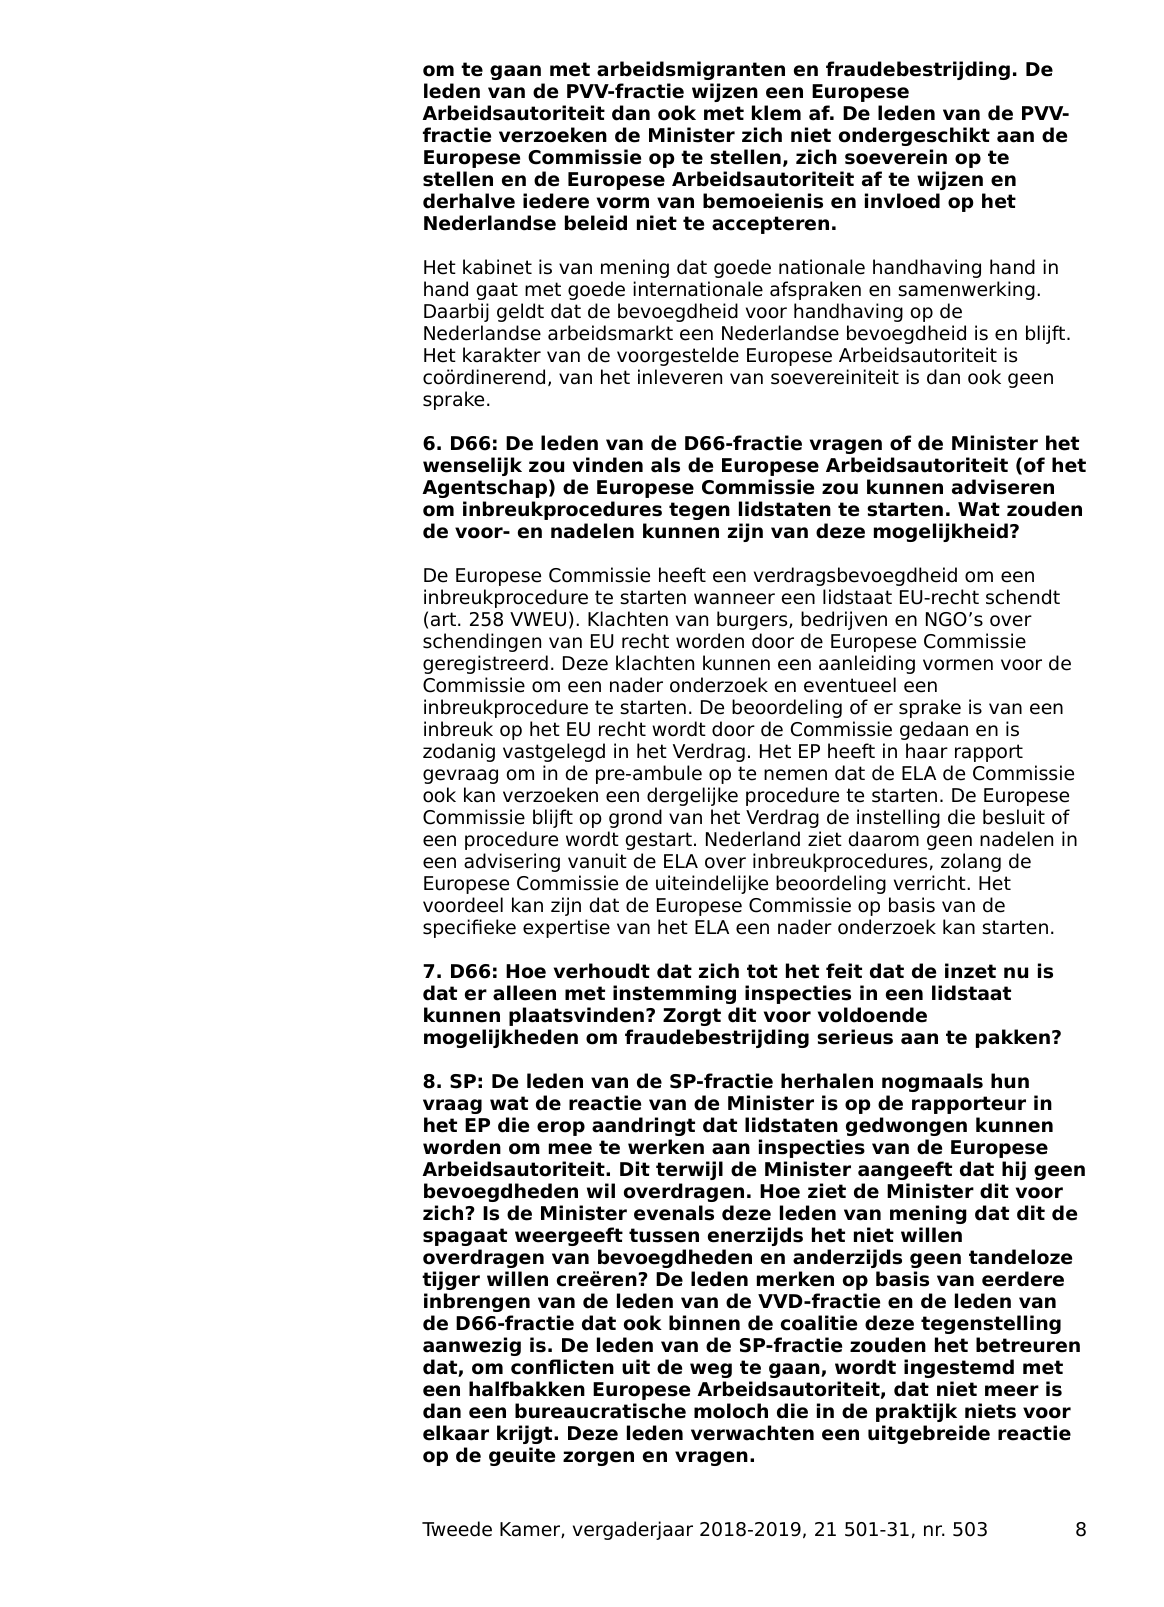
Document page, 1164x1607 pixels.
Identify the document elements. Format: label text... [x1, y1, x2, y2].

text Het kabinet is van mening dat goede nationale handhaving hand in hand gaat met goede internationale afspraken en samenwerking. Daarbij geldt dat de bevoegdheid voor handhaving op de Nederlandse arbeidsmarkt een Nederlandse bevoegdheid is en blijft. Het karakter van de voorgestelde Europese Arbeidsautoriteit is coördinerend, van het inleveren van soevereiniteit is dan ook geen sprake. [422, 257, 1087, 411]
text 6. D66: De leden van de D66-fractie vragen of de Minister het wenselijk zou vinden als de Europese Arbeidsautoriteit (of het Agentschap) de Europese Commissie zou kunnen adviseren om inbreukprocedures tegen lidstaten te starten. Wat zouden de voor- en nadelen kunnen zijn van deze mogelijkheid? [422, 433, 1087, 543]
text om te gaan met arbeidsmigranten en fraudebestrijding. De leden van de PVV-fractie wijzen een Europese Arbeidsautoriteit dan ook met klem af. De leden van de PVV-fractie verzoeken de Minister zich niet ondergeschikt aan de Europese Commissie op te stellen, zich soeverein op te stellen en de Europese Arbeidsautoriteit af te wijzen en derhalve iedere vorm van bemoeienis en invloed op het Nederlandse beleid niet te accepteren. [422, 59, 1087, 235]
text De Europese Commissie heeft een verdragsbevoegdheid om een inbreukprocedure te starten wanneer een lidstaat EU-recht schendt (art. 258 VWEU). Klachten van burgers, bedrijven en NGO’s over schendingen van EU recht worden door de Europese Commissie geregistreerd. Deze klachten kunnen een aanleiding vormen voor de Commissie om een nader onderzoek en eventueel een inbreukprocedure te starten. De beoordeling of er sprake is van een inbreuk op het EU recht wordt door de Commissie gedaan en is zodanig vastgelegd in het Verdrag. Het EP heeft in haar rapport gevraag om in de pre-ambule op te nemen dat de ELA de Commissie ook kan verzoeken een dergelijke procedure te starten. De Europese Commissie blijft op grond van het Verdrag de instelling die besluit of een procedure wordt gestart. Nederland ziet daarom geen nadelen in een advisering vanuit de ELA over inbreukprocedures, zolang de Europese Commissie de uiteindelijke beoordeling verricht. Het voordeel kan zijn dat de Europese Commissie op basis van de specifieke expertise van het ELA een nader onderzoek kan starten. [422, 565, 1087, 939]
text 7. D66: Hoe verhoudt dat zich tot het feit dat de inzet nu is dat er alleen met instemming inspecties in een lidstaat kunnen plaatsvinden? Zorgt dit voor voldoende mogelijkheden om fraudebestrijding serieus aan te pakken? [422, 961, 1087, 1049]
text 8. SP: De leden van de SP-fractie herhalen nogmaals hun vraag wat de reactie van de Minister is op de rapporteur in het EP die erop aandringt dat lidstaten gedwongen kunnen worden om mee te werken aan inspecties van de Europese Arbeidsautoriteit. Dit terwijl de Minister aangeeft dat hij geen bevoegdheden wil overdragen. Hoe ziet de Minister dit voor zich? Is de Minister evenals deze leden van mening dat dit de spagaat weergeeft tussen enerzijds het niet willen overdragen van bevoegdheden en anderzijds geen tandeloze tijger willen creëren? De leden merken op basis van eerdere inbrengen van de leden van de VVD-fractie en de leden van de D66-fractie dat ook binnen de coalitie deze tegenstelling aanwezig is. De leden van de SP-fractie zouden het betreuren dat, om conflicten uit de weg te gaan, wordt ingestemd met een halfbakken Europese Arbeidsautoriteit, dat niet meer is dan een bureaucratische moloch die in de praktijk niets voor elkaar krijgt. Deze leden verwachten een uitgebreide reactie op de geuite zorgen en vragen. [422, 1071, 1087, 1467]
